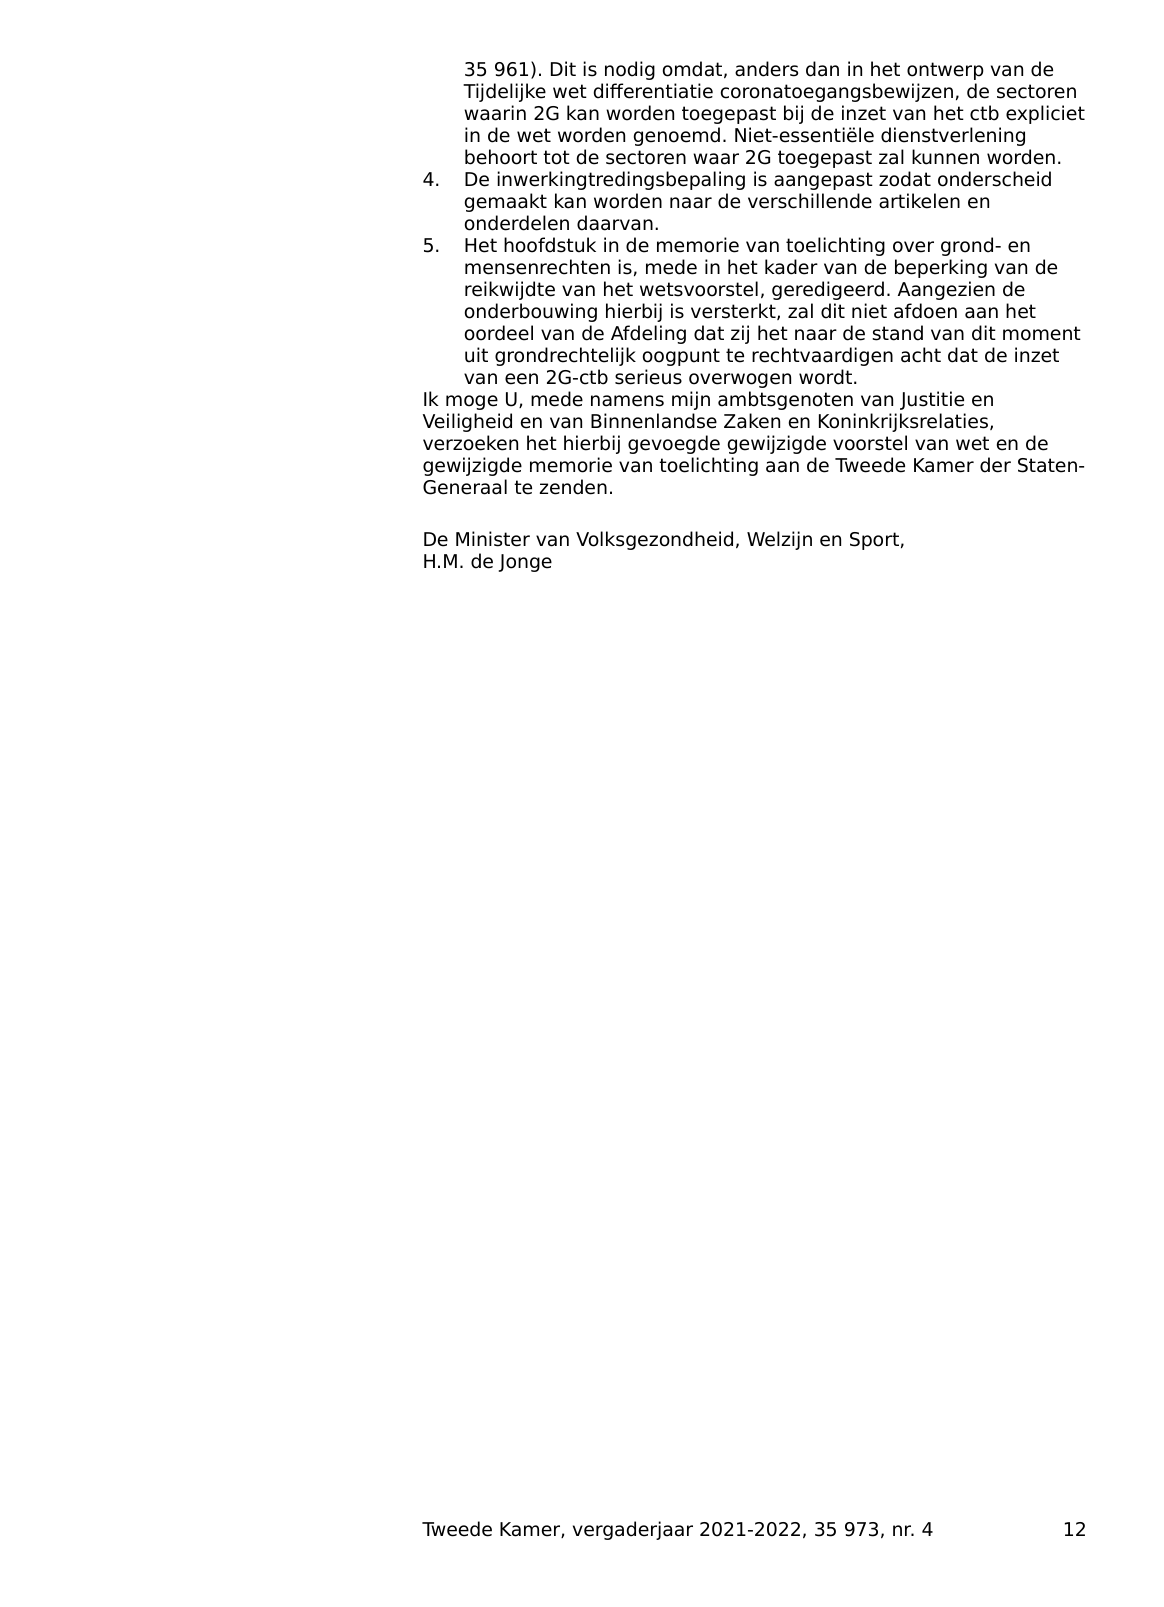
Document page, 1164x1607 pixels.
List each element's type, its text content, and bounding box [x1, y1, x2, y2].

text Ik moge U, mede namens mijn ambtsgenoten van Justitie en Veiligheid en van Binnenlandse Zaken en Koninkrijksrelaties, verzoeken het hierbij gevoegde gewijzigde voorstel van wet en de gewijzigde memorie van toelichting aan de Tweede Kamer der Staten-Generaal te zenden. [422, 389, 1087, 499]
text De Minister van Volksgezondheid, Welzijn en Sport, H.M. de Jonge [422, 529, 1087, 573]
text 5. Het hoofdstuk in de memorie van toelichting over grond- en mensenrechten is, mede in het kader van de beperking van de reikwijdte van het wetsvoorstel, geredigeerd. Aangezien de onderbouwing hierbij is versterkt, zal dit niet afdoen aan het oordeel van de Afdeling dat zij het naar de stand van dit moment uit grondrechtelijk oogpunt te rechtvaardigen acht dat de inzet van een 2G-ctb serieus overwogen wordt. [422, 235, 1087, 389]
text 4. De inwerkingtredingsbepaling is aangepast zodat onderscheid gemaakt kan worden naar de verschillende artikelen en onderdelen daarvan. [422, 169, 1087, 235]
text 35 961). Dit is nodig omdat, anders dan in het ontwerp van de Tijdelijke wet differentiatie coronatoegangsbewijzen, de sectoren waarin 2G kan worden toegepast bij de inzet van het ctb expliciet in de wet worden genoemd. Niet-essentiële dienstverlening behoort tot de sectoren waar 2G toegepast zal kunnen worden. [422, 59, 1087, 169]
